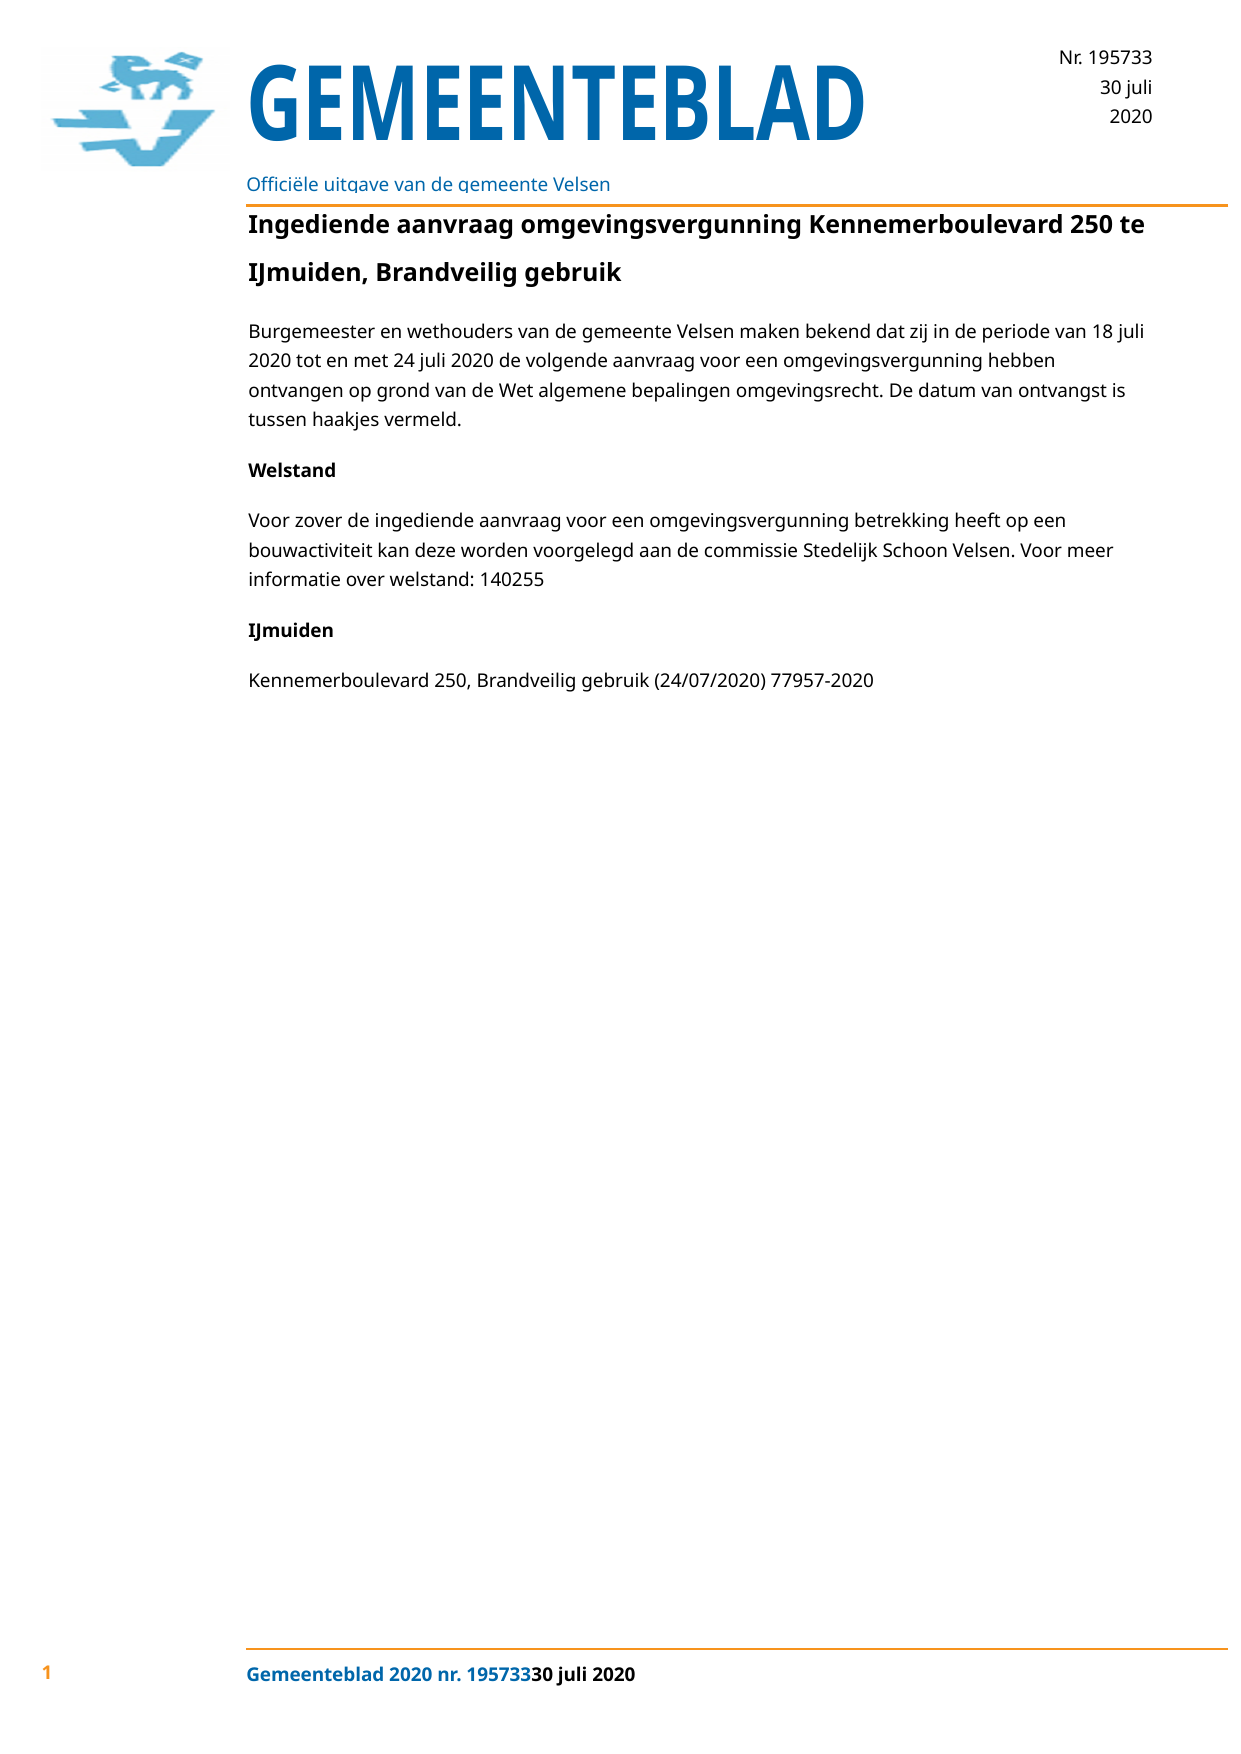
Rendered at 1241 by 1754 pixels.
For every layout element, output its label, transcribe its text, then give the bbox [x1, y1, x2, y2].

picture [41, 47, 231, 172]
text Welstand [248, 457, 1152, 483]
text Burgemeester en wethouders van de gemeente Velsen maken bekend dat zij in de periode van 18 juli 2020 tot en met 24 juli 2020 de volgende aanvraag voor een omgevingsvergunning hebben ontvangen op grond van de Wet algemene bepalingen omgevingsrecht. De datum van ontvangst is tussen haakjes vermeld. [248, 318, 1152, 432]
text IJmuiden [248, 617, 1152, 643]
text Voor zover de ingediende aanvraag voor een omgevingsvergunning betrekking heeft op een bouwactiviteit kan deze worden voorgelegd aan de commissie Stedelijk Schoon Velsen. Voor meer informatie over welstand: 140255 [248, 507, 1152, 592]
text Ingediende aanvraag omgevingsvergunning Kennemerboulevard 250 te IJmuiden, Brandveilig gebruik [248, 207, 1152, 288]
text Kennemerboulevard 250, Brandveilig gebruik (24/07/2020) 77957-2020 [248, 667, 1152, 693]
